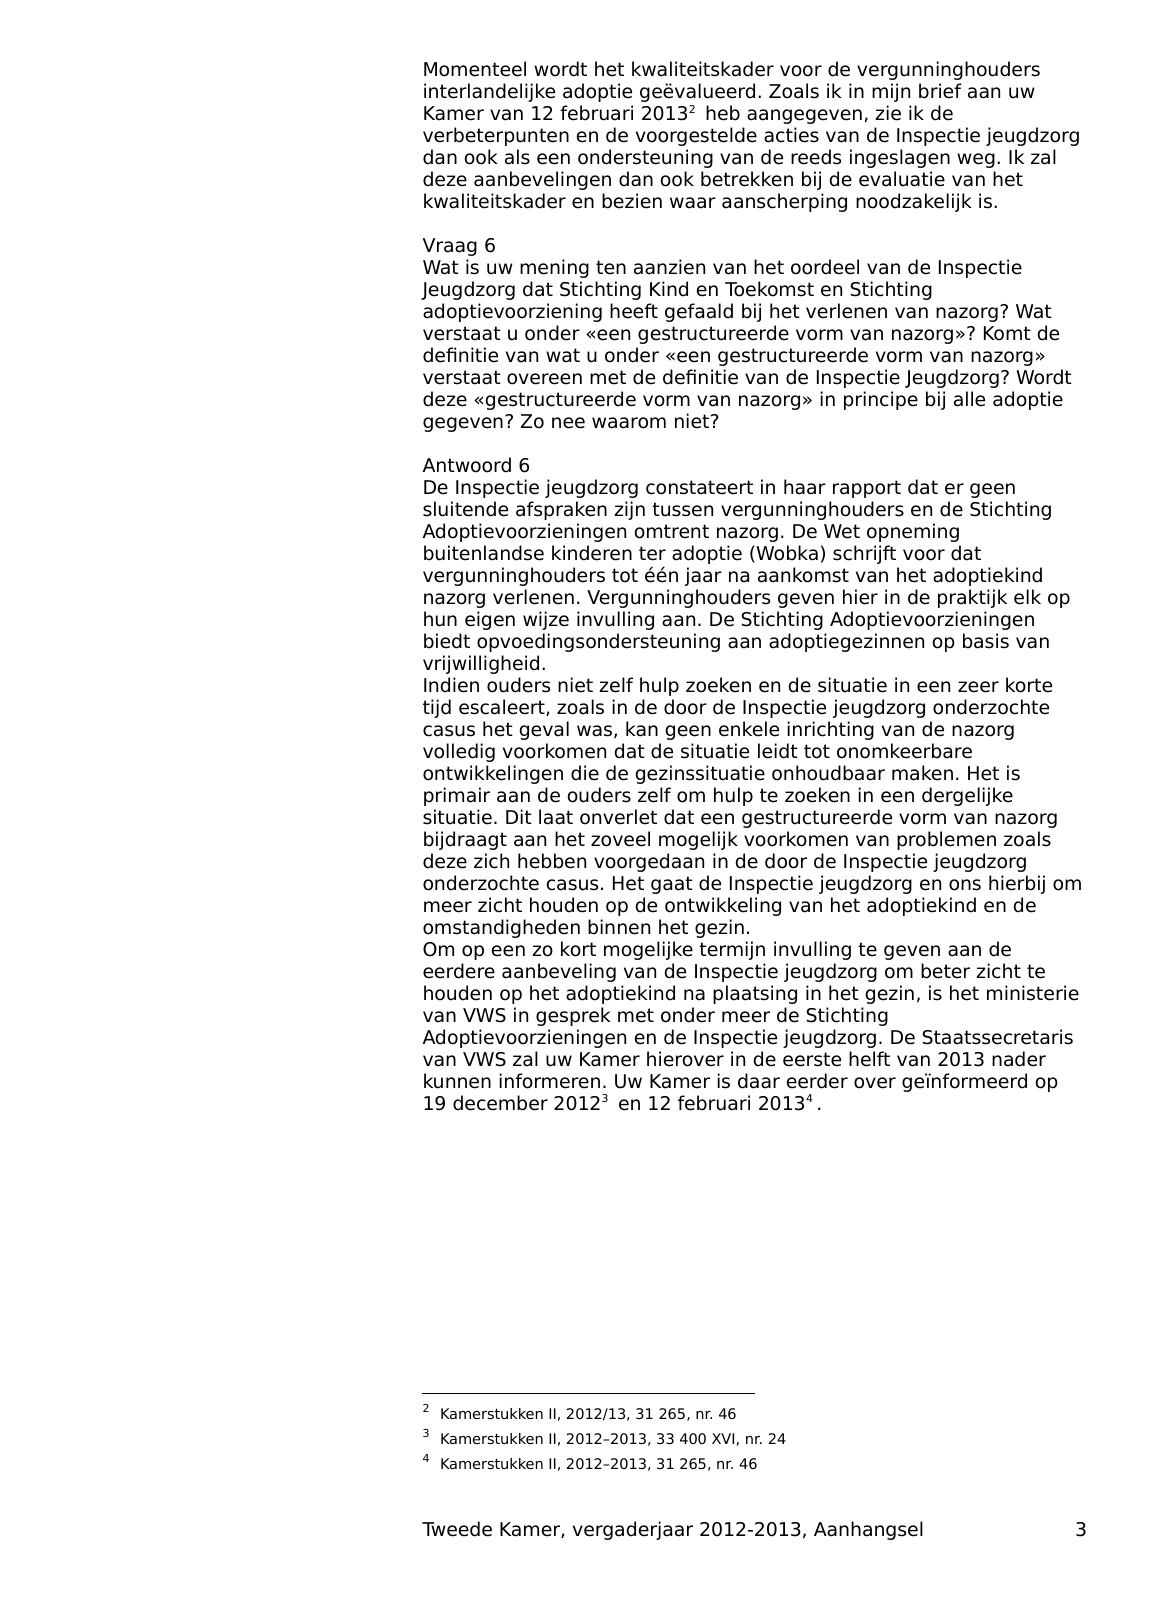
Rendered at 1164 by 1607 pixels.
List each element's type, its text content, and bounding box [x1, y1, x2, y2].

text Indien ouders niet zelf hulp zoeken en de situatie in een zeer korte tijd escaleert, zoals in de door de Inspectie jeugdzorg onderzochte casus het geval was, kan geen enkele inrichting van de nazorg volledig voorkomen dat de situatie leidt tot onomkeerbare ontwikkelingen die de gezinssituatie onhoudbaar maken. Het is primair aan de ouders zelf om hulp te zoeken in een dergelijke situatie. Dit laat onverlet dat een gestructureerde vorm van nazorg bijdraagt aan het zoveel mogelijk voorkomen van problemen zoals deze zich hebben voorgedaan in de door de Inspectie jeugdzorg onderzochte casus. Het gaat de Inspectie jeugdzorg en ons hierbij om meer zicht houden op de ontwikkeling van het adoptiekind en de omstandigheden binnen het gezin. [422, 675, 1087, 939]
text Kamerstukken II, 2012/13, 31 265, nr. 46 [422, 1402, 1087, 1424]
text Om op een zo kort mogelijke termijn invulling te geven aan de eerdere aanbeveling van de Inspectie jeugdzorg om beter zicht te houden op het adoptiekind na plaatsing in het gezin, is het ministerie van VWS in gesprek met onder meer de Stichting Adoptievoorzieningen en de Inspectie jeugdzorg. De Staatssecretaris van VWS zal uw Kamer hierover in de eerste helft van 2013 nader kunnen informeren. Uw Kamer is daar eerder over geïnformeerd op 19 december 2012 en 12 februari 2013. [422, 939, 1087, 1114]
text Kamerstukken II, 2012–2013, 33 400 XVI, nr. 24 [422, 1427, 1087, 1449]
text Kamerstukken II, 2012–2013, 31 265, nr. 46 [422, 1452, 1087, 1474]
text Antwoord 6 [422, 455, 1087, 477]
text Vraag 6 [422, 235, 1087, 257]
text Momenteel wordt het kwaliteitskader voor de vergunninghouders interlandelijke adoptie geëvalueerd. Zoals ik in mijn brief aan uw Kamer van 12 februari 2013 heb aangegeven, zie ik de verbeterpunten en de voorgestelde acties van de Inspectie jeugdzorg dan ook als een ondersteuning van de reeds ingeslagen weg. Ik zal deze aanbevelingen dan ook betrekken bij de evaluatie van het kwaliteitskader en bezien waar aanscherping noodzakelijk is. [422, 59, 1087, 213]
text Wat is uw mening ten aanzien van het oordeel van de Inspectie Jeugdzorg dat Stichting Kind en Toekomst en Stichting adoptievoorziening heeft gefaald bij het verlenen van nazorg? Wat verstaat u onder «een gestructureerde vorm van nazorg»? Komt de definitie van wat u onder «een gestructureerde vorm van nazorg» verstaat overeen met de definitie van de Inspectie Jeugdzorg? Wordt deze «gestructureerde vorm van nazorg» in principe bij alle adoptie gegeven? Zo nee waarom niet? [422, 257, 1087, 433]
text De Inspectie jeugdzorg constateert in haar rapport dat er geen sluitende afspraken zijn tussen vergunninghouders en de Stichting Adoptievoorzieningen omtrent nazorg. De Wet opneming buitenlandse kinderen ter adoptie (Wobka) schrijft voor dat vergunninghouders tot één jaar na aankomst van het adoptiekind nazorg verlenen. Vergunninghouders geven hier in de praktijk elk op hun eigen wijze invulling aan. De Stichting Adoptievoorzieningen biedt opvoedingsondersteuning aan adoptiegezinnen op basis van vrijwilligheid. [422, 477, 1087, 675]
